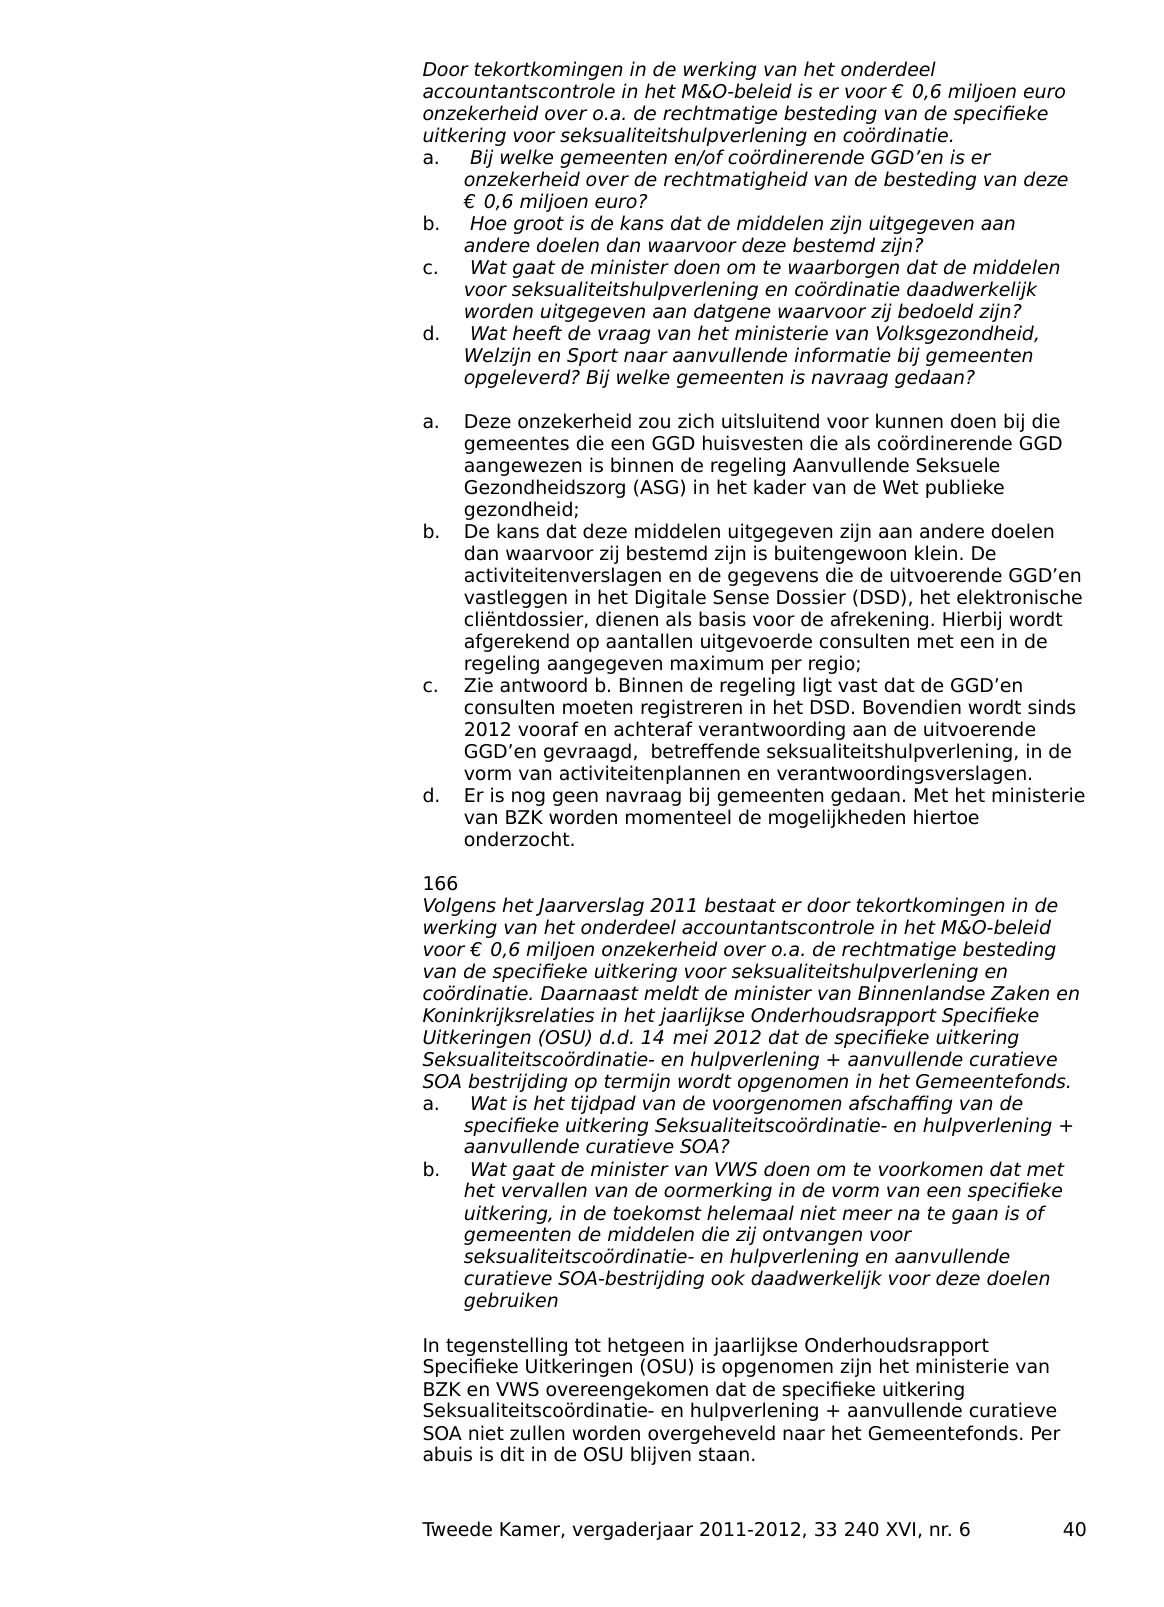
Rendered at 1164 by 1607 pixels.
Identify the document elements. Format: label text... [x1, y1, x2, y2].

text Door tekortkomingen in de werking van het onderdeel accountantscontrole in het M&O-beleid is er voor € 0,6 miljoen euro onzekerheid over o.a. de rechtmatige besteding van de specifieke uitkering voor seksualiteitshulpverlening en coördinatie. [422, 59, 1087, 147]
text b. Wat gaat de minister van VWS doen om te voorkomen dat met het vervallen van de oormerking in de vorm van een specifieke uitkering, in de toekomst helemaal niet meer na te gaan is of gemeenten de middelen die zij ontvangen voor seksualiteitscoördinatie- en hulpverlening en aanvullende curatieve SOA-bestrijding ook daadwerkelijk voor deze doelen gebruiken [422, 1158, 1087, 1312]
text a. Deze onzekerheid zou zich uitsluitend voor kunnen doen bij die gemeentes die een GGD huisvesten die als coördinerende GGD aangewezen is binnen de regeling Aanvullende Seksuele Gezondheidszorg (ASG) in het kader van de Wet publieke gezondheid; [422, 411, 1087, 521]
text a. Bij welke gemeenten en/of coördinerende GGD’en is er onzekerheid over de rechtmatigheid van de besteding van deze € 0,6 miljoen euro? [422, 147, 1087, 213]
text Volgens het Jaarverslag 2011 bestaat er door tekortkomingen in de werking van het onderdeel accountantscontrole in het M&O-beleid voor € 0,6 miljoen onzekerheid over o.a. de rechtmatige besteding van de specifieke uitkering voor seksualiteitshulpverlening en coördinatie. Daarnaast meldt de minister van Binnenlandse Zaken en Koninkrijksrelaties in het jaarlijkse Onderhoudsrapport Specifieke Uitkeringen (OSU) d.d. 14 mei 2012 dat de specifieke uitkering Seksualiteitscoördinatie- en hulpverlening + aanvullende curatieve SOA bestrijding op termijn wordt opgenomen in het Gemeentefonds. [422, 895, 1087, 1092]
text d. Er is nog geen navraag bij gemeenten gedaan. Met het ministerie van BZK worden momenteel de mogelijkheden hiertoe onderzocht. [422, 784, 1087, 851]
text b. Hoe groot is de kans dat de middelen zijn uitgegeven aan andere doelen dan waarvoor deze bestemd zijn? [422, 213, 1087, 257]
text 166 [422, 873, 1087, 895]
text a. Wat is het tijdpad van de voorgenomen afschaffing van de specifieke uitkering Seksualiteitscoördinatie- en hulpverlening + aanvullende curatieve SOA? [422, 1092, 1087, 1158]
text c. Wat gaat de minister doen om te waarborgen dat de middelen voor seksualiteitshulpverlening en coördinatie daadwerkelijk worden uitgegeven aan datgene waarvoor zij bedoeld zijn? [422, 257, 1087, 323]
text b. De kans dat deze middelen uitgegeven zijn aan andere doelen dan waarvoor zij bestemd zijn is buitengewoon klein. De activiteitenverslagen en de gegevens die de uitvoerende GGD’en vastleggen in het Digitale Sense Dossier (DSD), het elektronische cliëntdossier, dienen als basis voor de afrekening. Hierbij wordt afgerekend op aantallen uitgevoerde consulten met een in de regeling aangegeven maximum per regio; [422, 521, 1087, 675]
text In tegenstelling tot hetgeen in jaarlijkse Onderhoudsrapport Specifieke Uitkeringen (OSU) is opgenomen zijn het ministerie van BZK en VWS overeengekomen dat de specifieke uitkering Seksualiteitscoördinatie- en hulpverlening + aanvullende curatieve SOA niet zullen worden overgeheveld naar het Gemeentefonds. Per abuis is dit in de OSU blijven staan. [422, 1334, 1087, 1466]
text d. Wat heeft de vraag van het ministerie van Volksgezondheid, Welzijn en Sport naar aanvullende informatie bij gemeenten opgeleverd? Bij welke gemeenten is navraag gedaan? [422, 323, 1087, 389]
text c. Zie antwoord b. Binnen de regeling ligt vast dat de GGD’en consulten moeten registreren in het DSD. Bovendien wordt sinds 2012 vooraf en achteraf verantwoording aan de uitvoerende GGD’en gevraagd, betreffende seksualiteitshulpverlening, in de vorm van activiteitenplannen en verantwoordingsverslagen. [422, 675, 1087, 784]
